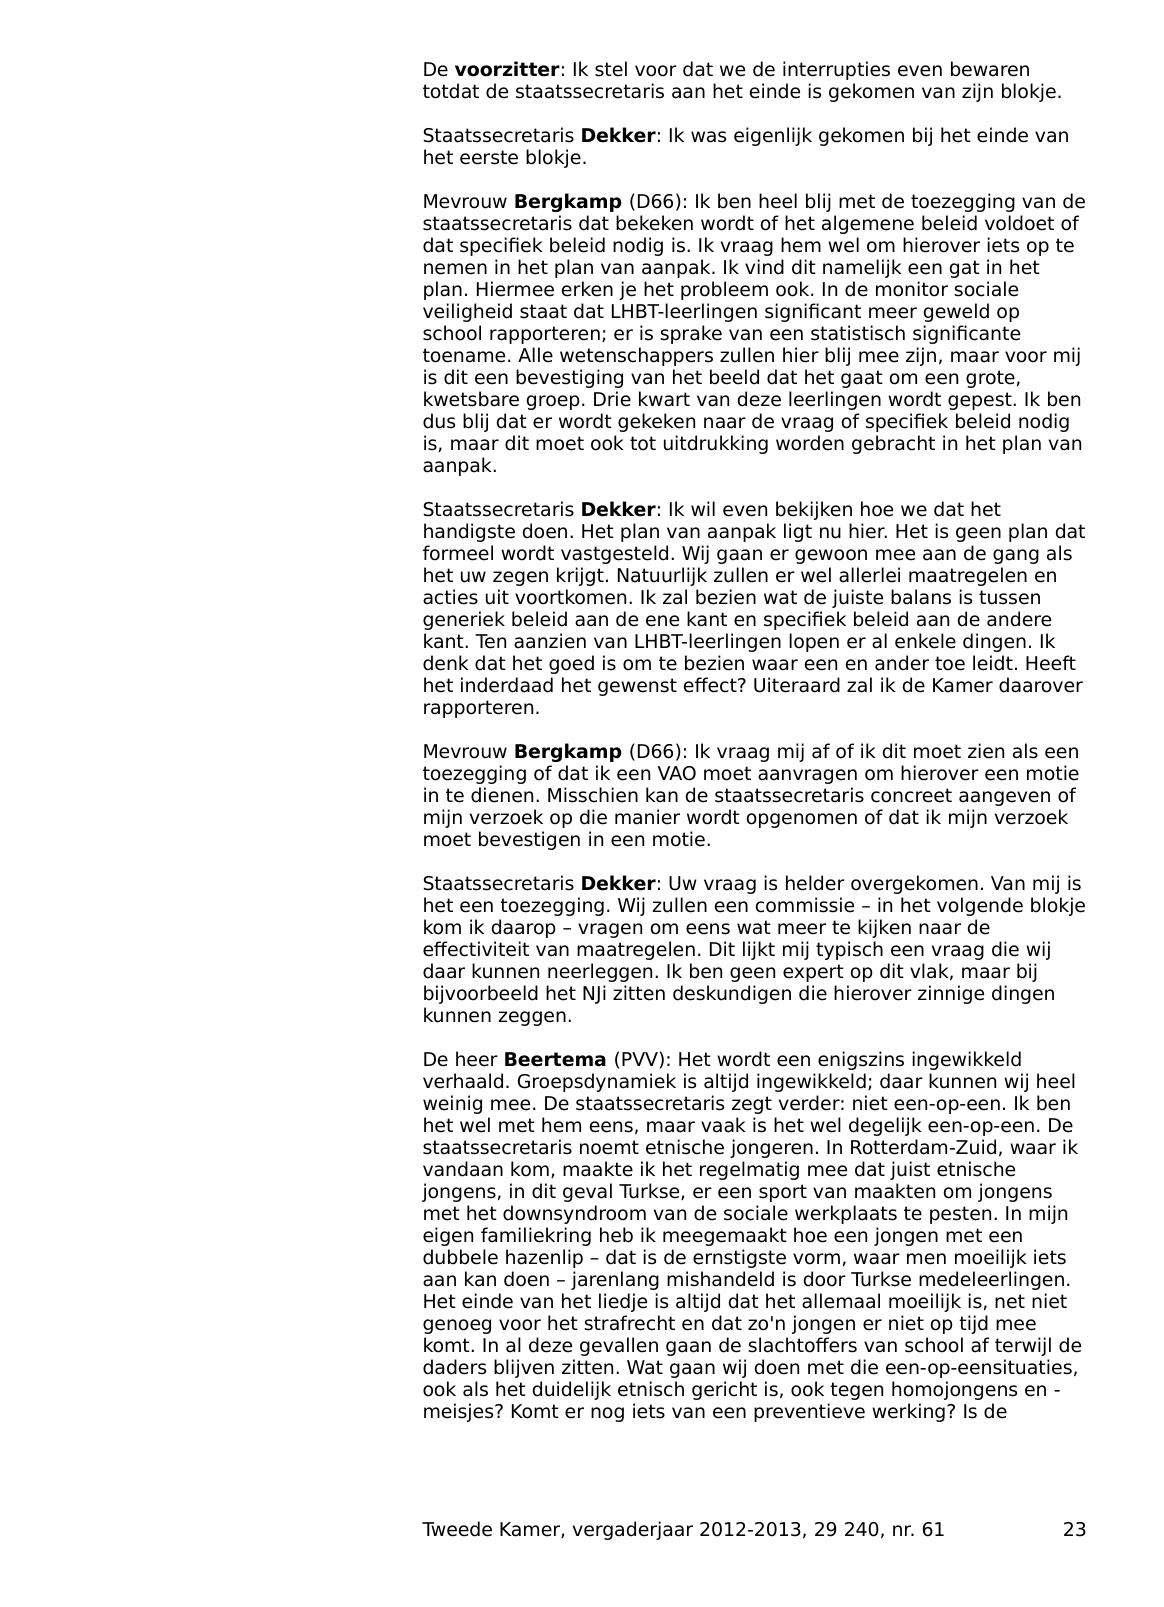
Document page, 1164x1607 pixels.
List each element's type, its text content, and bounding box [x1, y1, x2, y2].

text De heer Beertema (PVV): Het wordt een enigszins ingewikkeld verhaald. Groepsdynamiek is altijd ingewikkeld; daar kunnen wij heel weinig mee. De staatssecretaris zegt verder: niet een-op-een. Ik ben het wel met hem eens, maar vaak is het wel degelijk een-op-een. De staatssecretaris noemt etnische jongeren. In Rotterdam-Zuid, waar ik vandaan kom, maakte ik het regelmatig mee dat juist etnische jongens, in dit geval Turkse, er een sport van maakten om jongens met het downsyndroom van de sociale werkplaats te pesten. In mijn eigen familiekring heb ik meegemaakt hoe een jongen met een dubbele hazenlip – dat is de ernstigste vorm, waar men moeilijk iets aan kan doen – jarenlang mishandeld is door Turkse medeleerlingen. Het einde van het liedje is altijd dat het allemaal moeilijk is, net niet genoeg voor het strafrecht en dat zo'n jongen er niet op tijd mee komt. In al deze gevallen gaan de slachtoffers van school af terwijl de daders blijven zitten. Wat gaan wij doen met die een-op-eensituaties, ook als het duidelijk etnisch gericht is, ook tegen homojongens en -meisjes? Komt er nog iets van een preventieve werking? Is de [422, 1049, 1087, 1423]
text Staatssecretaris Dekker: Uw vraag is helder overgekomen. Van mij is het een toezegging. Wij zullen een commissie – in het volgende blokje kom ik daarop – vragen om eens wat meer te kijken naar de effectiviteit van maatregelen. Dit lijkt mij typisch een vraag die wij daar kunnen neerleggen. Ik ben geen expert op dit vlak, maar bij bijvoorbeeld het NJi zitten deskundigen die hierover zinnige dingen kunnen zeggen. [422, 873, 1087, 1027]
text Staatssecretaris Dekker: Ik wil even bekijken hoe we dat het handigste doen. Het plan van aanpak ligt nu hier. Het is geen plan dat formeel wordt vastgesteld. Wij gaan er gewoon mee aan de gang als het uw zegen krijgt. Natuurlijk zullen er wel allerlei maatregelen en acties uit voortkomen. Ik zal bezien wat de juiste balans is tussen generiek beleid aan de ene kant en specifiek beleid aan de andere kant. Ten aanzien van LHBT-leerlingen lopen er al enkele dingen. Ik denk dat het goed is om te bezien waar een en ander toe leidt. Heeft het inderdaad het gewenst effect? Uiteraard zal ik de Kamer daarover rapporteren. [422, 499, 1087, 719]
text De voorzitter: Ik stel voor dat we de interrupties even bewaren totdat de staatssecretaris aan het einde is gekomen van zijn blokje. [422, 59, 1087, 103]
text Staatssecretaris Dekker: Ik was eigenlijk gekomen bij het einde van het eerste blokje. [422, 125, 1087, 169]
text Mevrouw Bergkamp (D66): Ik vraag mij af of ik dit moet zien als een toezegging of dat ik een VAO moet aanvragen om hierover een motie in te dienen. Misschien kan de staatssecretaris concreet aangeven of mijn verzoek op die manier wordt opgenomen of dat ik mijn verzoek moet bevestigen in een motie. [422, 741, 1087, 851]
text Mevrouw Bergkamp (D66): Ik ben heel blij met de toezegging van de staatssecretaris dat bekeken wordt of het algemene beleid voldoet of dat specifiek beleid nodig is. Ik vraag hem wel om hierover iets op te nemen in het plan van aanpak. Ik vind dit namelijk een gat in het plan. Hiermee erken je het probleem ook. In de monitor sociale veiligheid staat dat LHBT-leerlingen significant meer geweld op school rapporteren; er is sprake van een statistisch significante toename. Alle wetenschappers zullen hier blij mee zijn, maar voor mij is dit een bevestiging van het beeld dat het gaat om een grote, kwetsbare groep. Drie kwart van deze leerlingen wordt gepest. Ik ben dus blij dat er wordt gekeken naar de vraag of specifiek beleid nodig is, maar dit moet ook tot uitdrukking worden gebracht in het plan van aanpak. [422, 191, 1087, 477]
